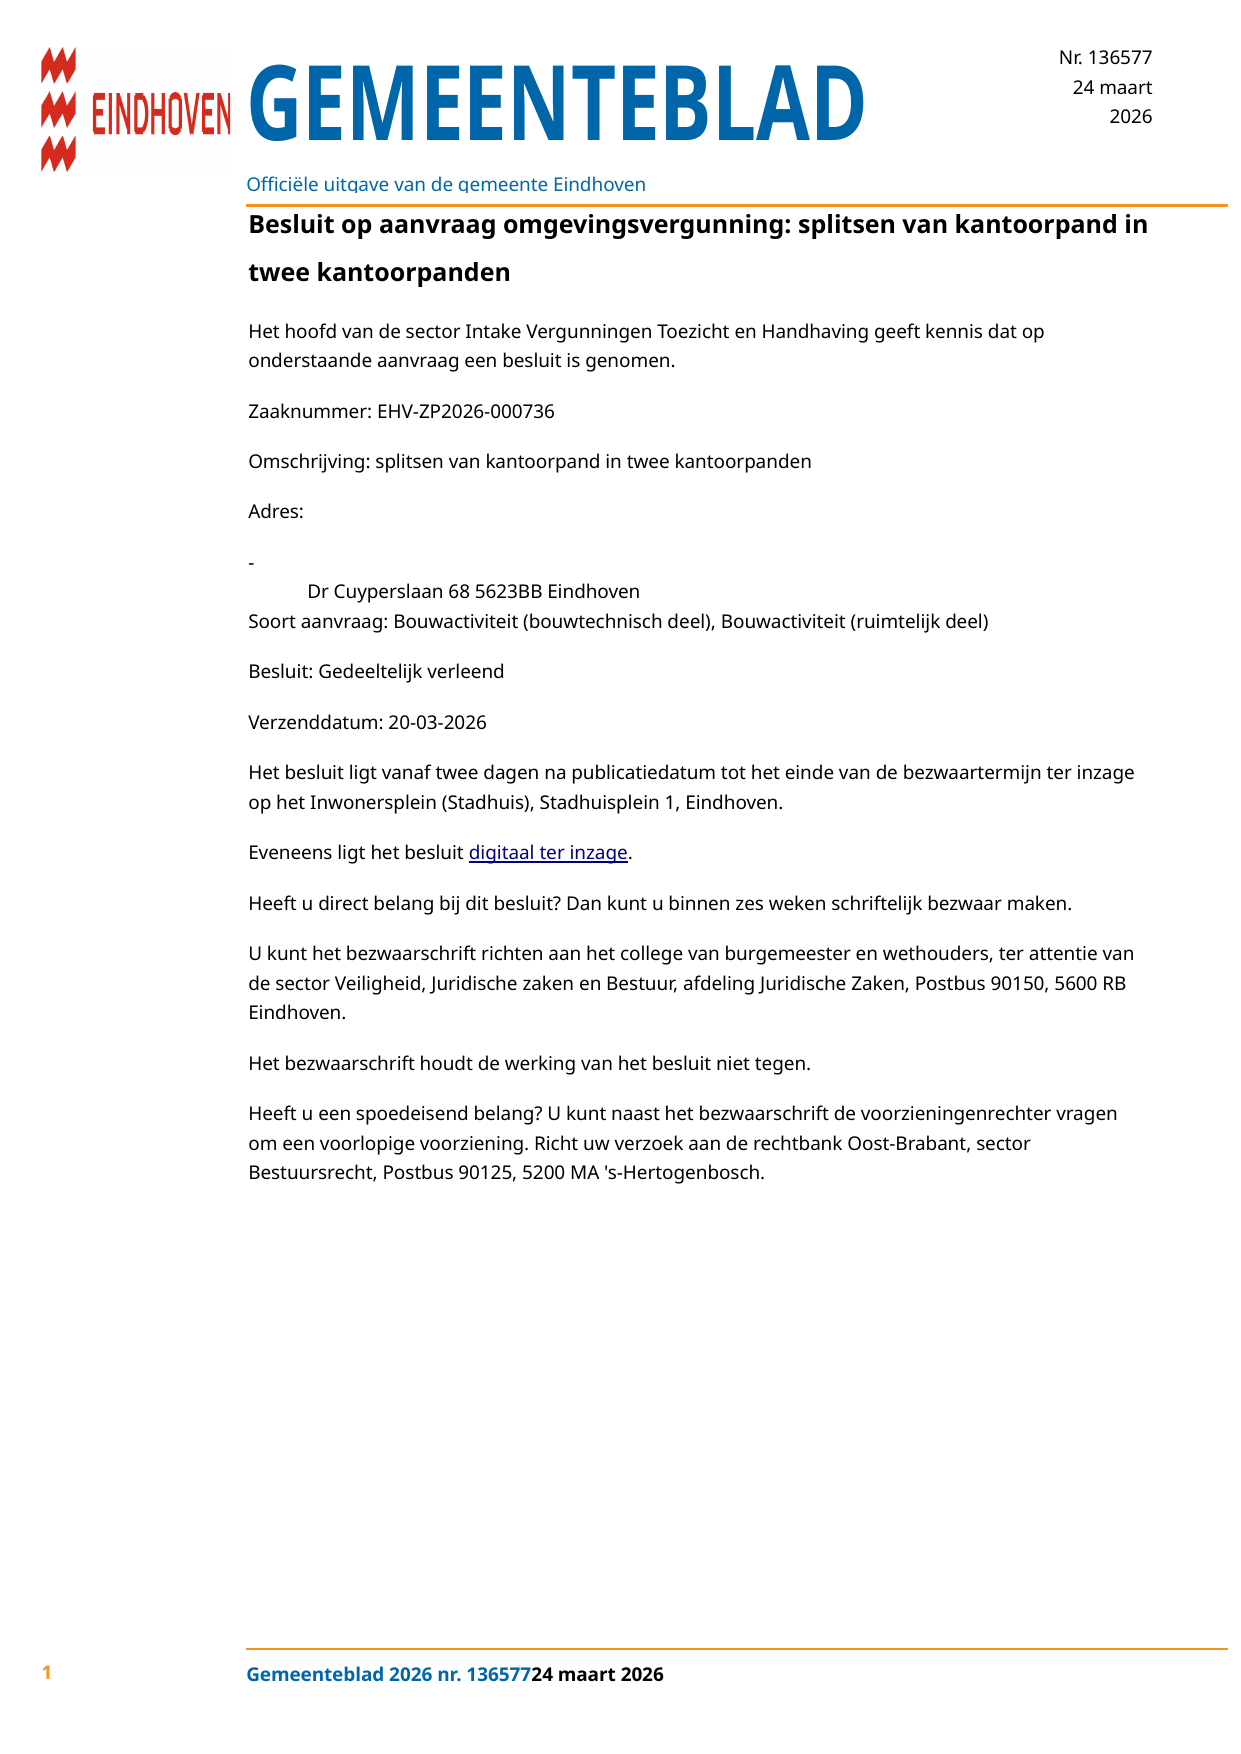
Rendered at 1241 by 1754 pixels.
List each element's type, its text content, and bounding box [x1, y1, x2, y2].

list Dr Cuyperslaan 68 5623BB Eindhoven [248, 579, 1152, 604]
text Omschrijving: splitsen van kantoorpand in twee kantoorpanden [248, 448, 1152, 474]
picture [41, 47, 231, 172]
text Soort aanvraag: Bouwactiviteit (bouwtechnisch deel), Bouwactiviteit (ruimtelijk deel) [248, 608, 1152, 634]
text Besluit op aanvraag omgevingsvergunning: splitsen van kantoorpand in twee kantoorpanden [248, 207, 1152, 288]
text Heeft u direct belang bij dit besluit? Dan kunt u binnen zes weken schriftelijk bezwaar maken. [248, 890, 1152, 916]
text Eveneens ligt het besluit digitaal ter inzage. [248, 839, 1152, 865]
text U kunt het bezwaarschrift richten aan het college van burgemeester en wethouders, ter attentie van de sector Veiligheid, Juridische zaken en Bestuur, afdeling Juridische Zaken, Postbus 90150, 5600 RB Eindhoven. [248, 940, 1152, 1025]
text Het hoofd van de sector Intake Vergunningen Toezicht en Handhaving geeft kennis dat op onderstaande aanvraag een besluit is genomen. [248, 318, 1152, 373]
text Adres: [248, 499, 1152, 524]
text Besluit: Gedeeltelijk verleend [248, 659, 1152, 684]
text Heeft u een spoedeisend belang? U kunt naast het bezwaarschrift de voorzieningenrechter vragen om een voorlopige voorziening. Richt uw verzoek aan de rechtbank Oost-Brabant, sector Bestuursrecht, Postbus 90125, 5200 MA 's-Hertogenbosch. [248, 1100, 1152, 1185]
text Het bezwaarschrift houdt de werking van het besluit niet tegen. [248, 1050, 1152, 1076]
text Zaaknummer: EHV-ZP2026-000736 [248, 398, 1152, 424]
text Het besluit ligt vanaf twee dagen na publicatiedatum tot het einde van de bezwaartermijn ter inzage op het Inwonersplein (Stadhuis), Stadhuisplein 1, Eindhoven. [248, 759, 1152, 815]
text Verzenddatum: 20-03-2026 [248, 709, 1152, 735]
